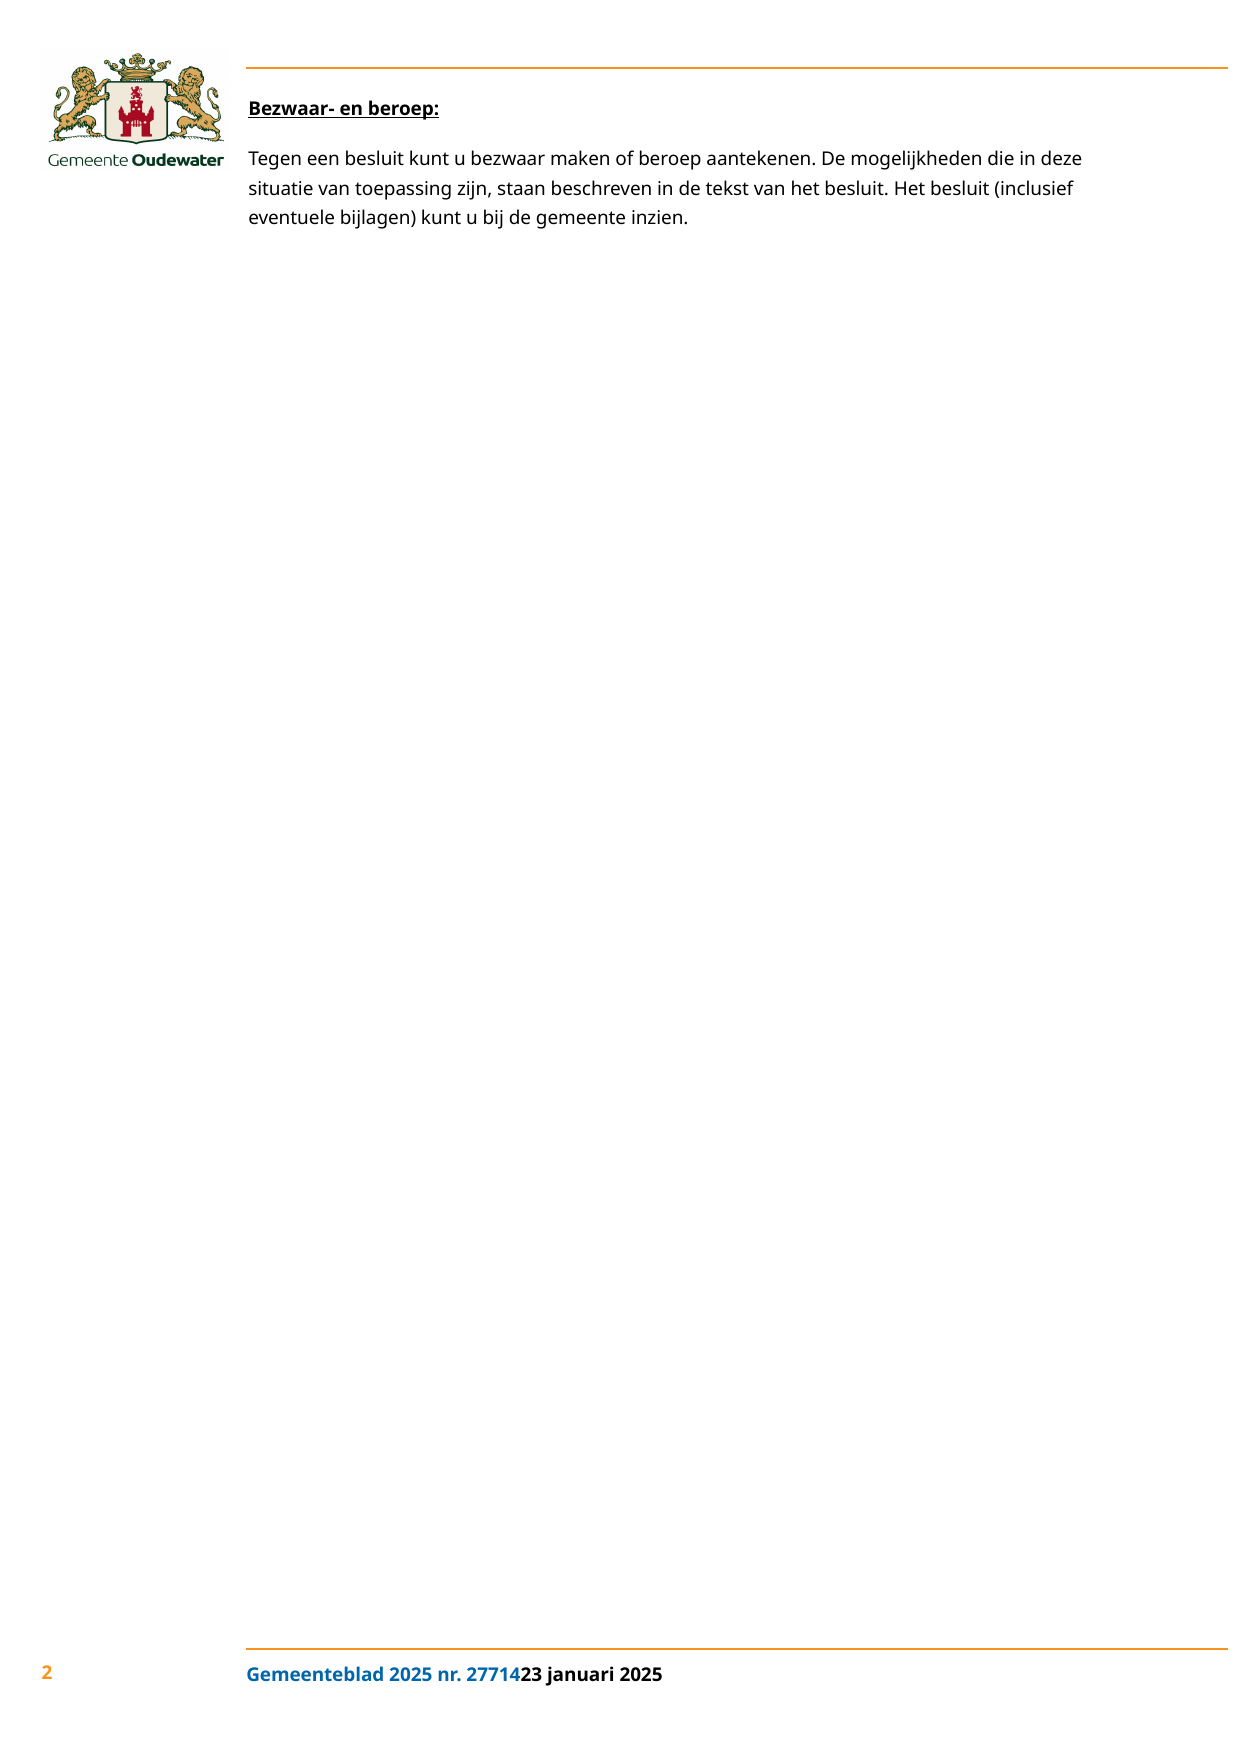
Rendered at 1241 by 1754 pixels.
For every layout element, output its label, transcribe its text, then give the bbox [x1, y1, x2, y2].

text Bezwaar- en beroep: [248, 95, 1152, 121]
text Tegen een besluit kunt u bezwaar maken of beroep aantekenen. De mogelijkheden die in deze situatie van toepassing zijn, staan beschreven in de tekst van het besluit. Het besluit (inclusief eventuele bijlagen) kunt u bij de gemeente inzien. [248, 145, 1152, 230]
picture [41, 47, 231, 172]
